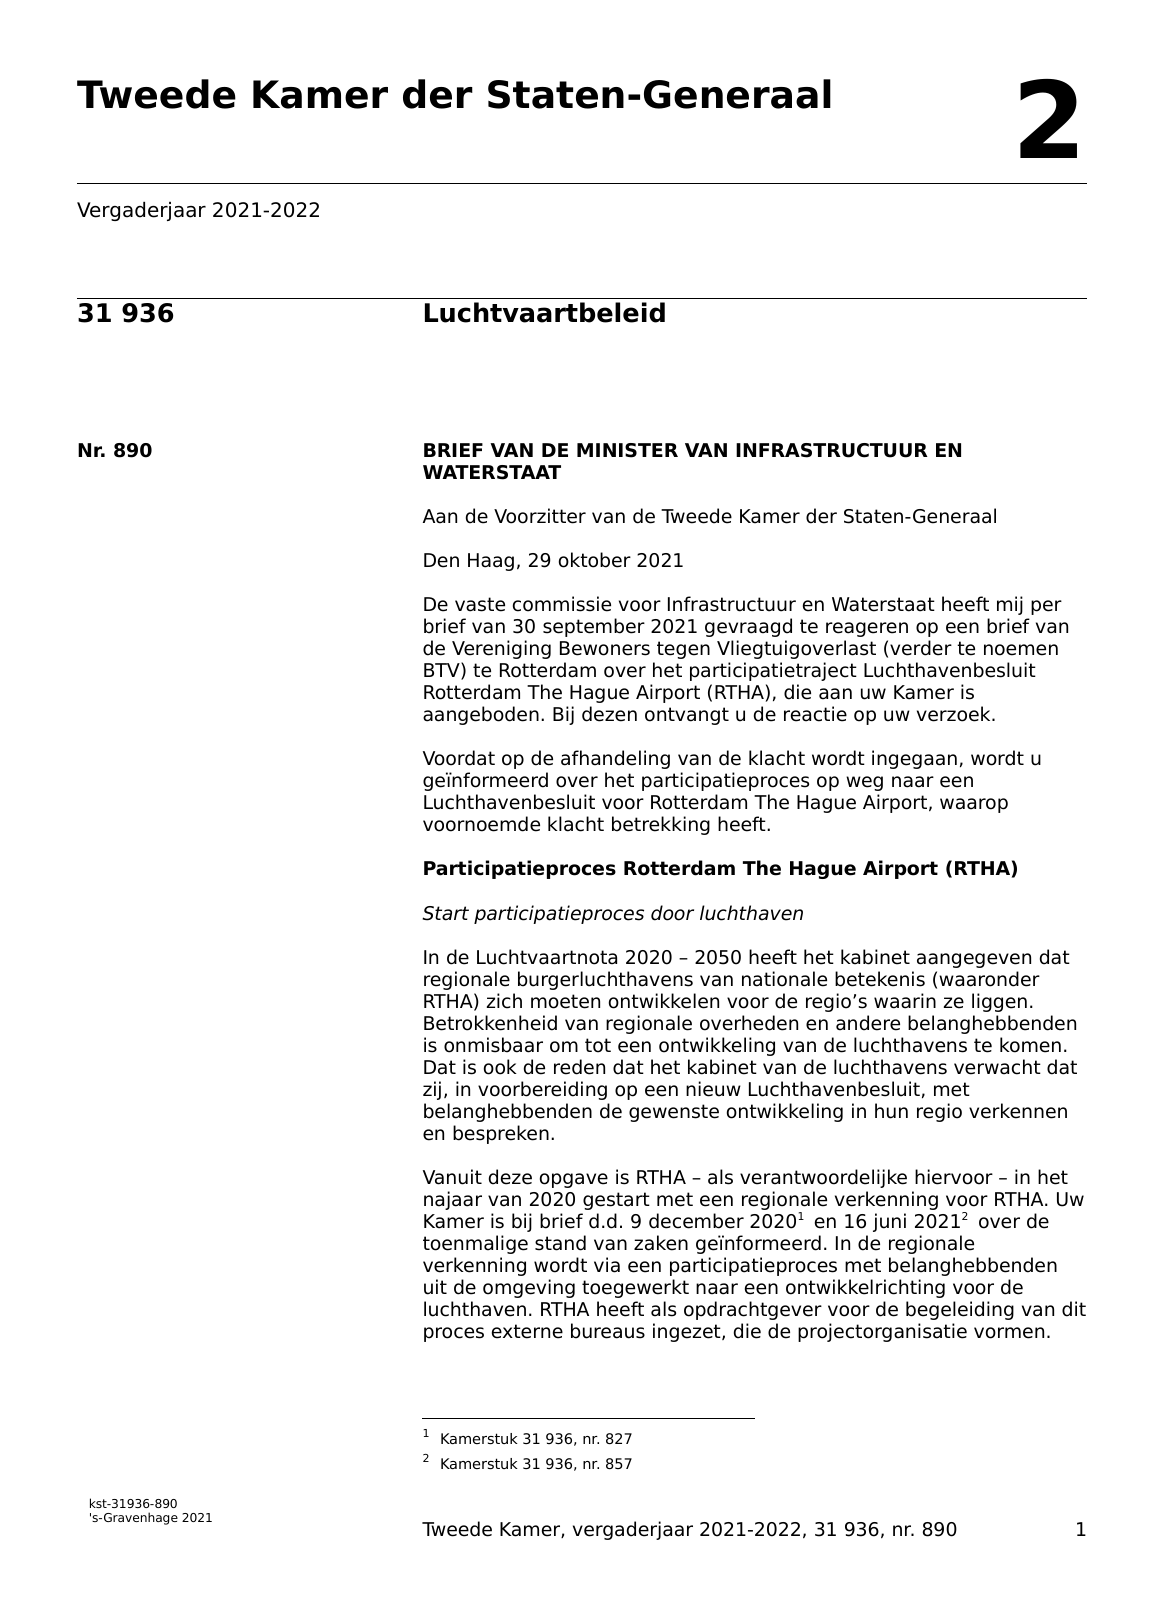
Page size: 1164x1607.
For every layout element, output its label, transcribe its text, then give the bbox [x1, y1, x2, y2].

table_header 2 [886, 59, 1087, 183]
text Vanuit deze opgave is RTHA – als verantwoordelijke hiervoor – in het najaar van 2020 gestart met een regionale verkenning voor RTHA. Uw Kamer is bij brief d.d. 9 december 2020 en 16 juni 2021 over de toenmalige stand van zaken geïnformeerd. In de regionale verkenning wordt via een participatieproces met belanghebbenden uit de omgeving toegewerkt naar een ontwikkelrichting voor de luchthaven. RTHA heeft als opdrachtgever voor de begeleiding van dit proces externe bureaus ingezet, die de projectorganisatie vormen. [422, 1167, 1087, 1342]
text Kamerstuk 31 936, nr. 857 [422, 1452, 1087, 1474]
text Voordat op de afhandeling van de klacht wordt ingegaan, wordt u geïnformeerd over het participatieproces op weg naar een Luchthavenbesluit voor Rotterdam The Hague Airport, waarop voornoemde klacht betrekking heeft. [422, 748, 1087, 836]
table_header Tweede Kamer der Staten-Generaal [77, 59, 886, 183]
text De vaste commissie voor Infrastructuur en Waterstaat heeft mij per brief van 30 september 2021 gevraagd te reageren op een brief van de Vereniging Bewoners tegen Vliegtuigoverlast (verder te noemen BTV) te Rotterdam over het participatietraject Luchthavenbesluit Rotterdam The Hague Airport (RTHA), die aan uw Kamer is aangeboden. Bij dezen ontvangt u de reactie op uw verzoek. [422, 594, 1087, 726]
text Kamerstuk 31 936, nr. 827 [422, 1427, 1087, 1449]
text In de Luchtvaartnota 2020 – 2050 heeft het kabinet aangegeven dat regionale burgerluchthavens van nationale betekenis (waaronder RTHA) zich moeten ontwikkelen voor de regio’s waarin ze liggen. Betrokkenheid van regionale overheden en andere belanghebbenden is onmisbaar om tot een ontwikkeling van de luchthavens te komen. Dat is ook de reden dat het kabinet van de luchthavens verwacht dat zij, in voorbereiding op een nieuw Luchthavenbesluit, met belanghebbenden de gewenste ontwikkeling in hun regio verkennen en bespreken. [422, 947, 1087, 1144]
subtitle Start participatieproces door luchthaven [422, 902, 1087, 924]
text 's-Gravenhage 2021 [88, 1511, 323, 1525]
subtitle 31 936 Luchtvaartbeleid [77, 299, 1087, 329]
text Aan de Voorzitter van de Tweede Kamer der Staten-Generaal [422, 506, 1087, 528]
text Den Haag, 29 oktober 2021 [422, 550, 1087, 572]
subtitle Nr. 890 BRIEF VAN DE MINISTER VAN INFRASTRUCTUUR EN WATERSTAAT [77, 440, 1087, 484]
table_cell Vergaderjaar 2021-2022 [77, 184, 1087, 298]
text kst-31936-890 [88, 1497, 323, 1511]
subtitle Participatieproces Rotterdam The Hague Airport (RTHA) [422, 858, 1087, 880]
